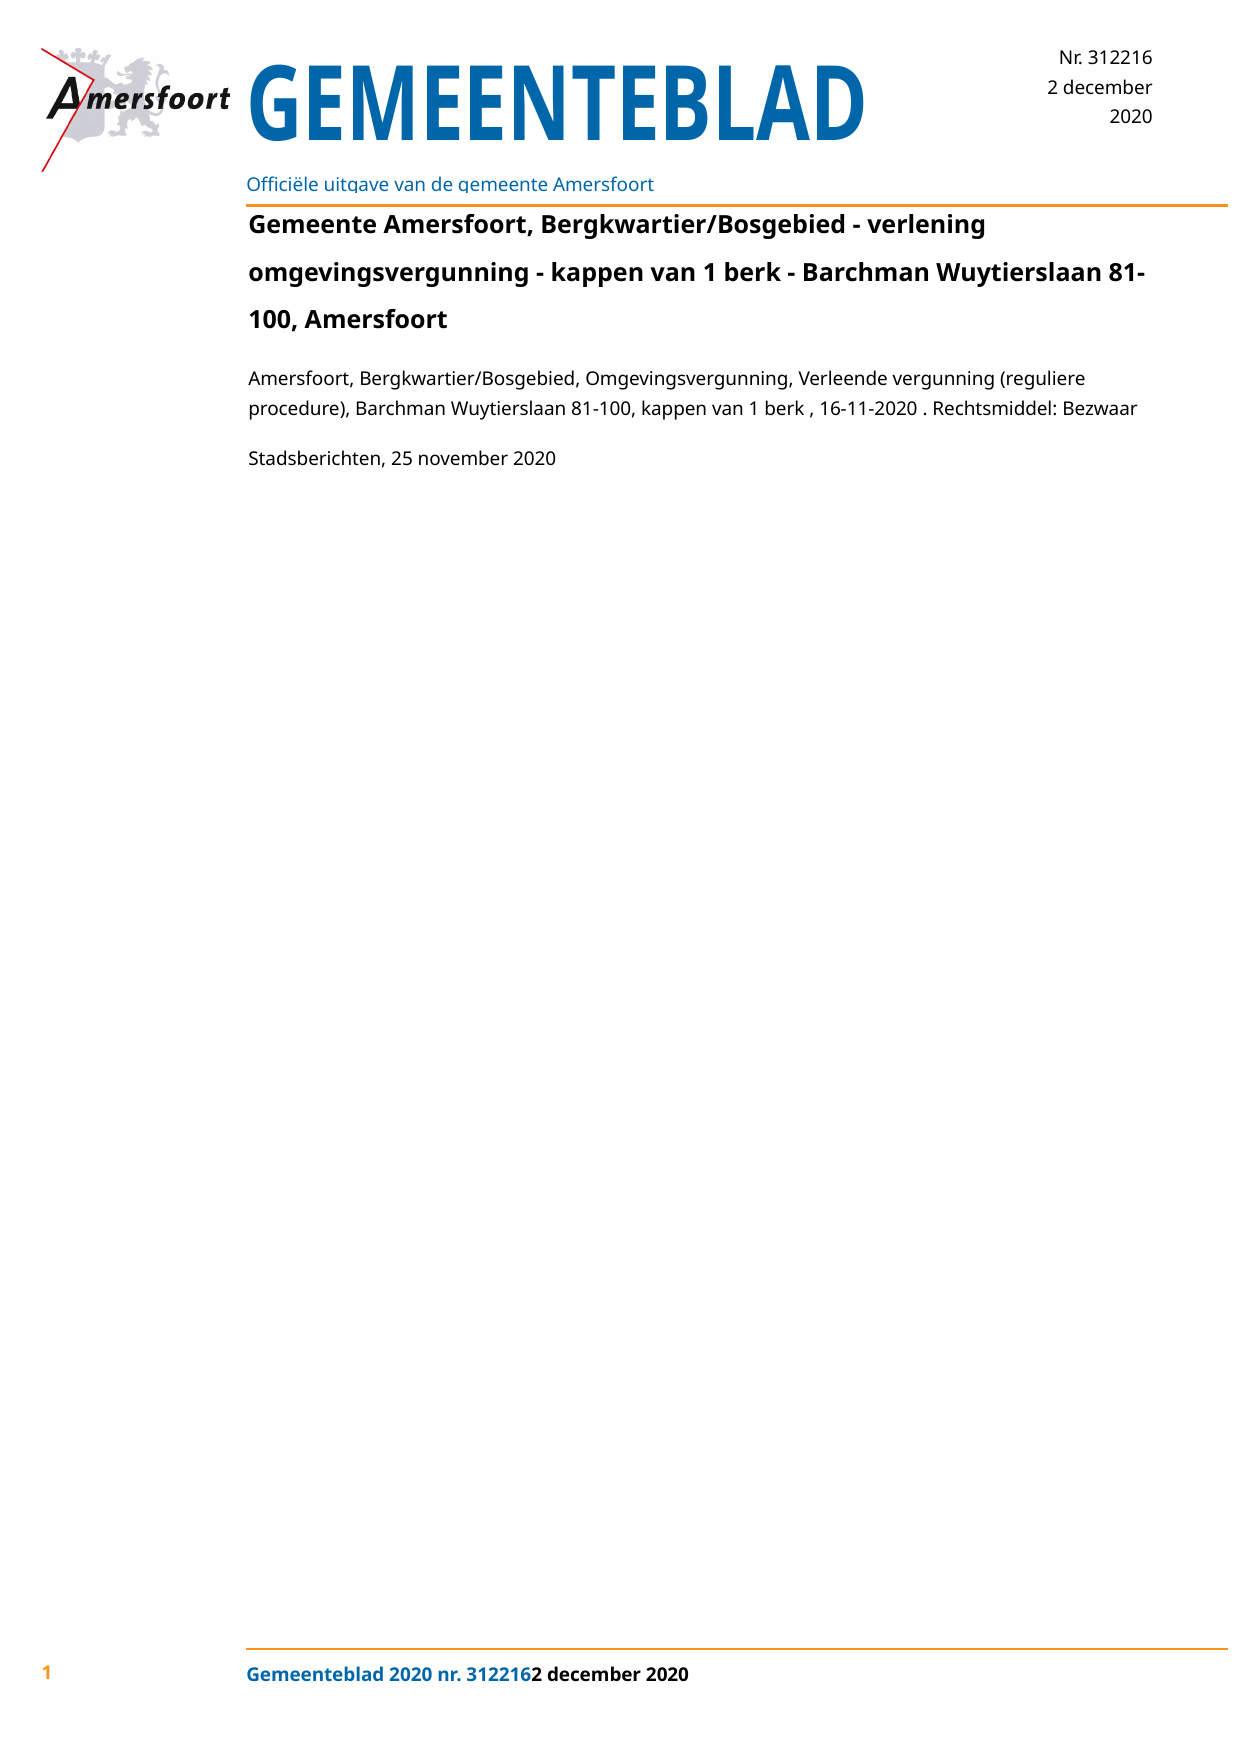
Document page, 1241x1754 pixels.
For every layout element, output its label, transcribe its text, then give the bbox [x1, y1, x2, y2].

text Amersfoort, Bergkwartier/Bosgebied, Omgevingsvergunning, Verleende vergunning (reguliere procedure), Barchman Wuytierslaan 81-100, kappen van 1 berk , 16-11-2020 . Rechtsmiddel: Bezwaar [248, 366, 1152, 421]
picture [41, 47, 231, 172]
text Stadsberichten, 25 november 2020 [248, 446, 1152, 471]
text Gemeente Amersfoort, Bergkwartier/Bosgebied - verlening omgevingsvergunning - kappen van 1 berk - Barchman Wuytierslaan 81-100, Amersfoort [248, 207, 1152, 336]
